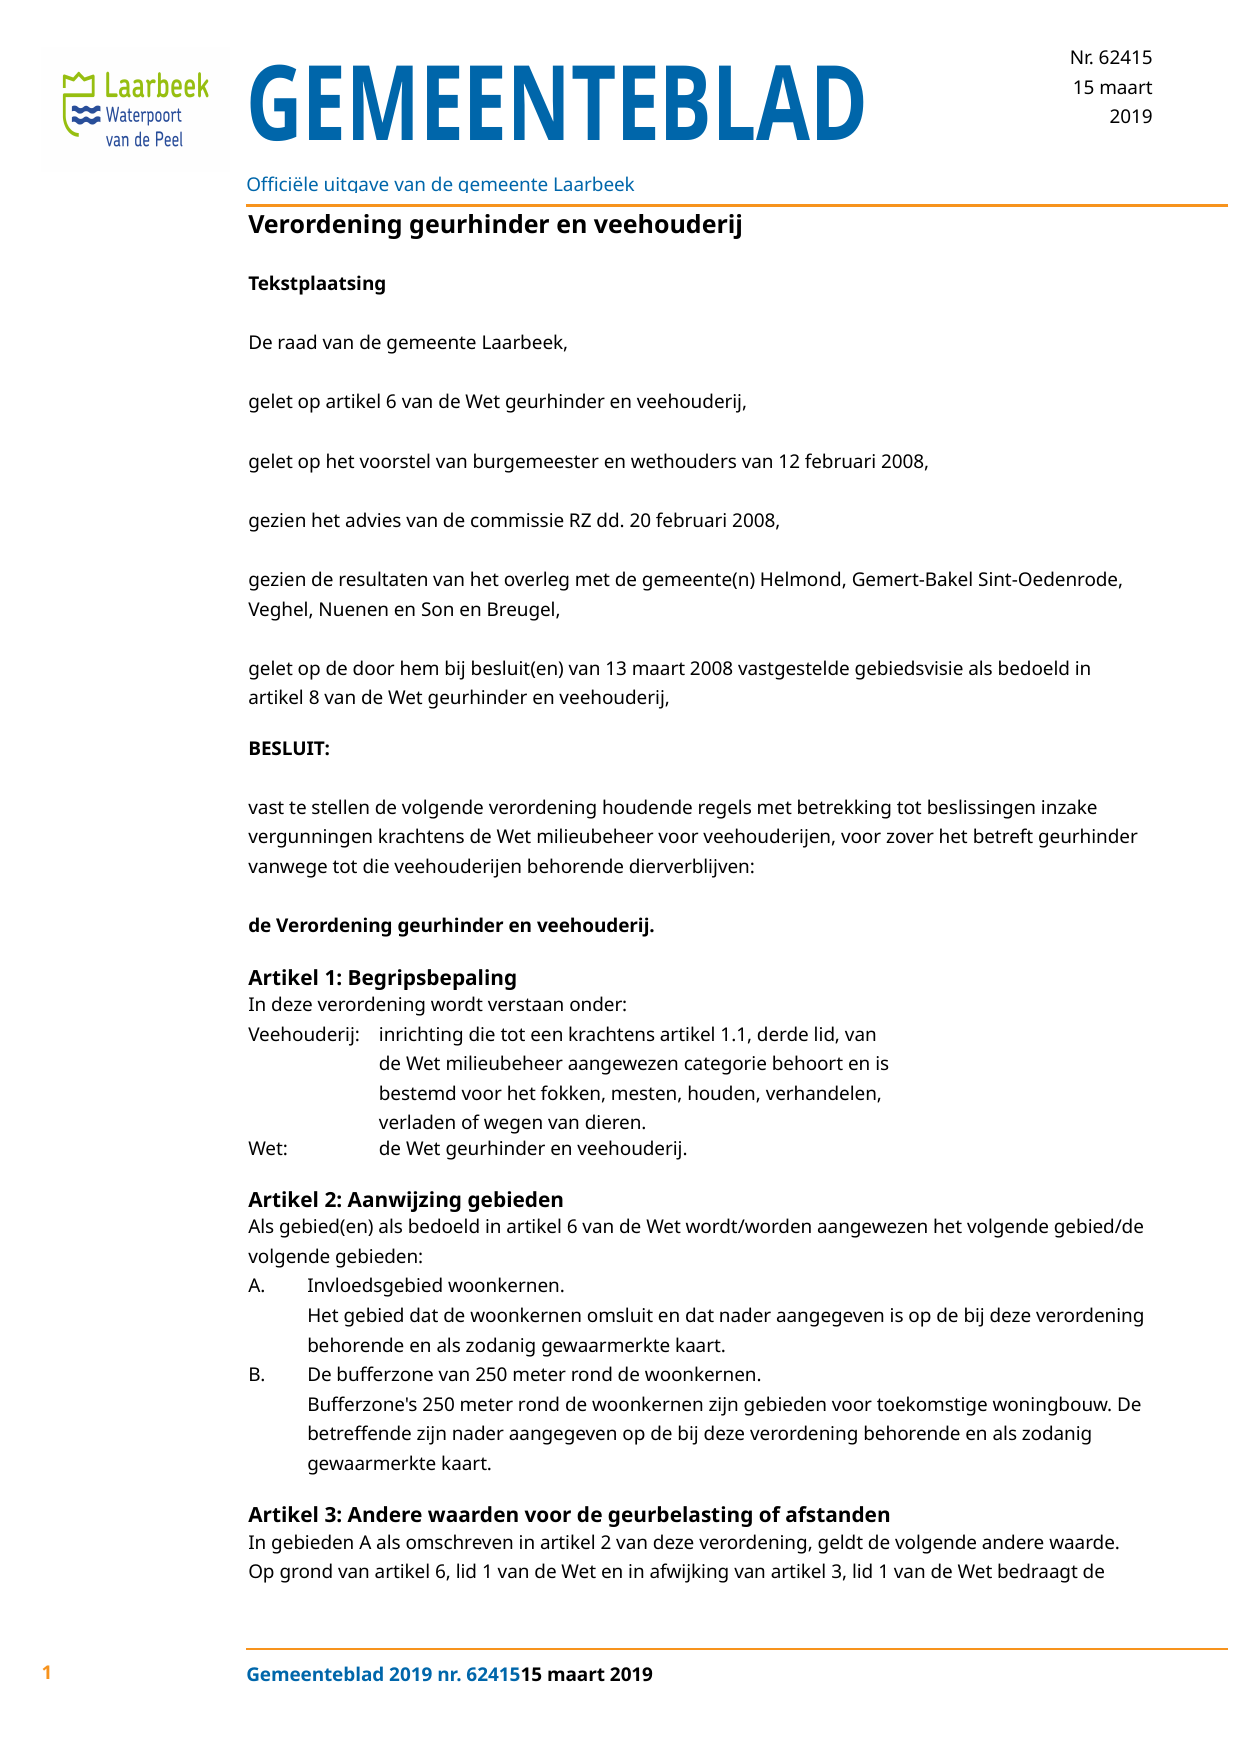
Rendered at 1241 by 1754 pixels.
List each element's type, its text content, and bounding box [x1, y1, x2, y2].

text Tekstplaatsing [248, 270, 1152, 296]
table_header Veehouderij: [248, 1021, 379, 1135]
list Het gebied dat de woonkernen omsluit en dat nader aangegeven is op de bij deze verordening behorende en als zodanig gewaarmerkte kaart. [248, 1302, 1152, 1358]
text BESLUIT: [248, 735, 1152, 761]
text Als gebied(en) als bedoeld in artikel 6 van de Wet wordt/worden aangewezen het volgende gebied/de volgende gebieden: [248, 1213, 1152, 1269]
text De raad van de gemeente Laarbeek, [248, 329, 1152, 355]
text gezien het advies van de commissie RZ dd. 20 februari 2008, [248, 507, 1152, 533]
text Artikel 1: Begripsbepaling [248, 963, 1152, 991]
picture [41, 47, 231, 172]
text gelet op de door hem bij besluit(en) van 13 maart 2008 vastgestelde gebiedsvisie als bedoeld in artikel 8 van de Wet geurhinder en veehouderij, [248, 655, 1152, 710]
text gelet op het voorstel van burgemeester en wethouders van 12 februari 2008, [248, 448, 1152, 473]
text gezien de resultaten van het overleg met de gemeente(n) Helmond, Gemert-Bakel Sint-Oedenrode, Veghel, Nuenen en Son en Breugel, [248, 566, 1152, 621]
text In gebieden A als omschreven in artikel 2 van deze verordening, geldt de volgende andere waarde. [248, 1529, 1152, 1555]
list De bufferzone van 250 meter rond de woonkernen. [248, 1361, 1152, 1387]
list Bufferzone's 250 meter rond de woonkernen zijn gebieden voor toekomstige woningbouw. De betreffende zijn nader aangegeven op de bij deze verordening behorende en als zodanig gewaarmerkte kaart. [248, 1391, 1152, 1476]
list Invloedsgebied woonkernen. [248, 1273, 1152, 1298]
text In deze verordening wordt verstaan onder: [248, 991, 1152, 1017]
table_header inrichting die tot een krachtens artikel 1.1, derde lid, van de Wet milieubeheer aangewezen categorie behoort en is bestemd voor het fokken, mesten, houden, verhandelen, verladen of wegen van dieren. [379, 1021, 890, 1135]
text gelet op artikel 6 van de Wet geurhinder en veehouderij, [248, 389, 1152, 414]
text Op grond van artikel 6, lid 1 van de Wet en in afwijking van artikel 3, lid 1 van de Wet bedraagt de [248, 1559, 1152, 1584]
table_cell de Wet geurhinder en veehouderij. [379, 1135, 890, 1161]
text Verordening geurhinder en veehouderij [248, 207, 1152, 241]
table_cell Wet: [248, 1135, 379, 1161]
text Artikel 3: Andere waarden voor de geurbelasting of afstanden [248, 1501, 1152, 1529]
text Artikel 2: Aanwijzing gebieden [248, 1185, 1152, 1213]
text de Verordening geurhinder en veehouderij. [248, 912, 1152, 938]
text vast te stellen de volgende verordening houdende regels met betrekking tot beslissingen inzake vergunningen krachtens de Wet milieubeheer voor veehouderijen, voor zover het betreft geurhinder vanwege tot die veehouderijen behorende dierverblijven: [248, 794, 1152, 879]
